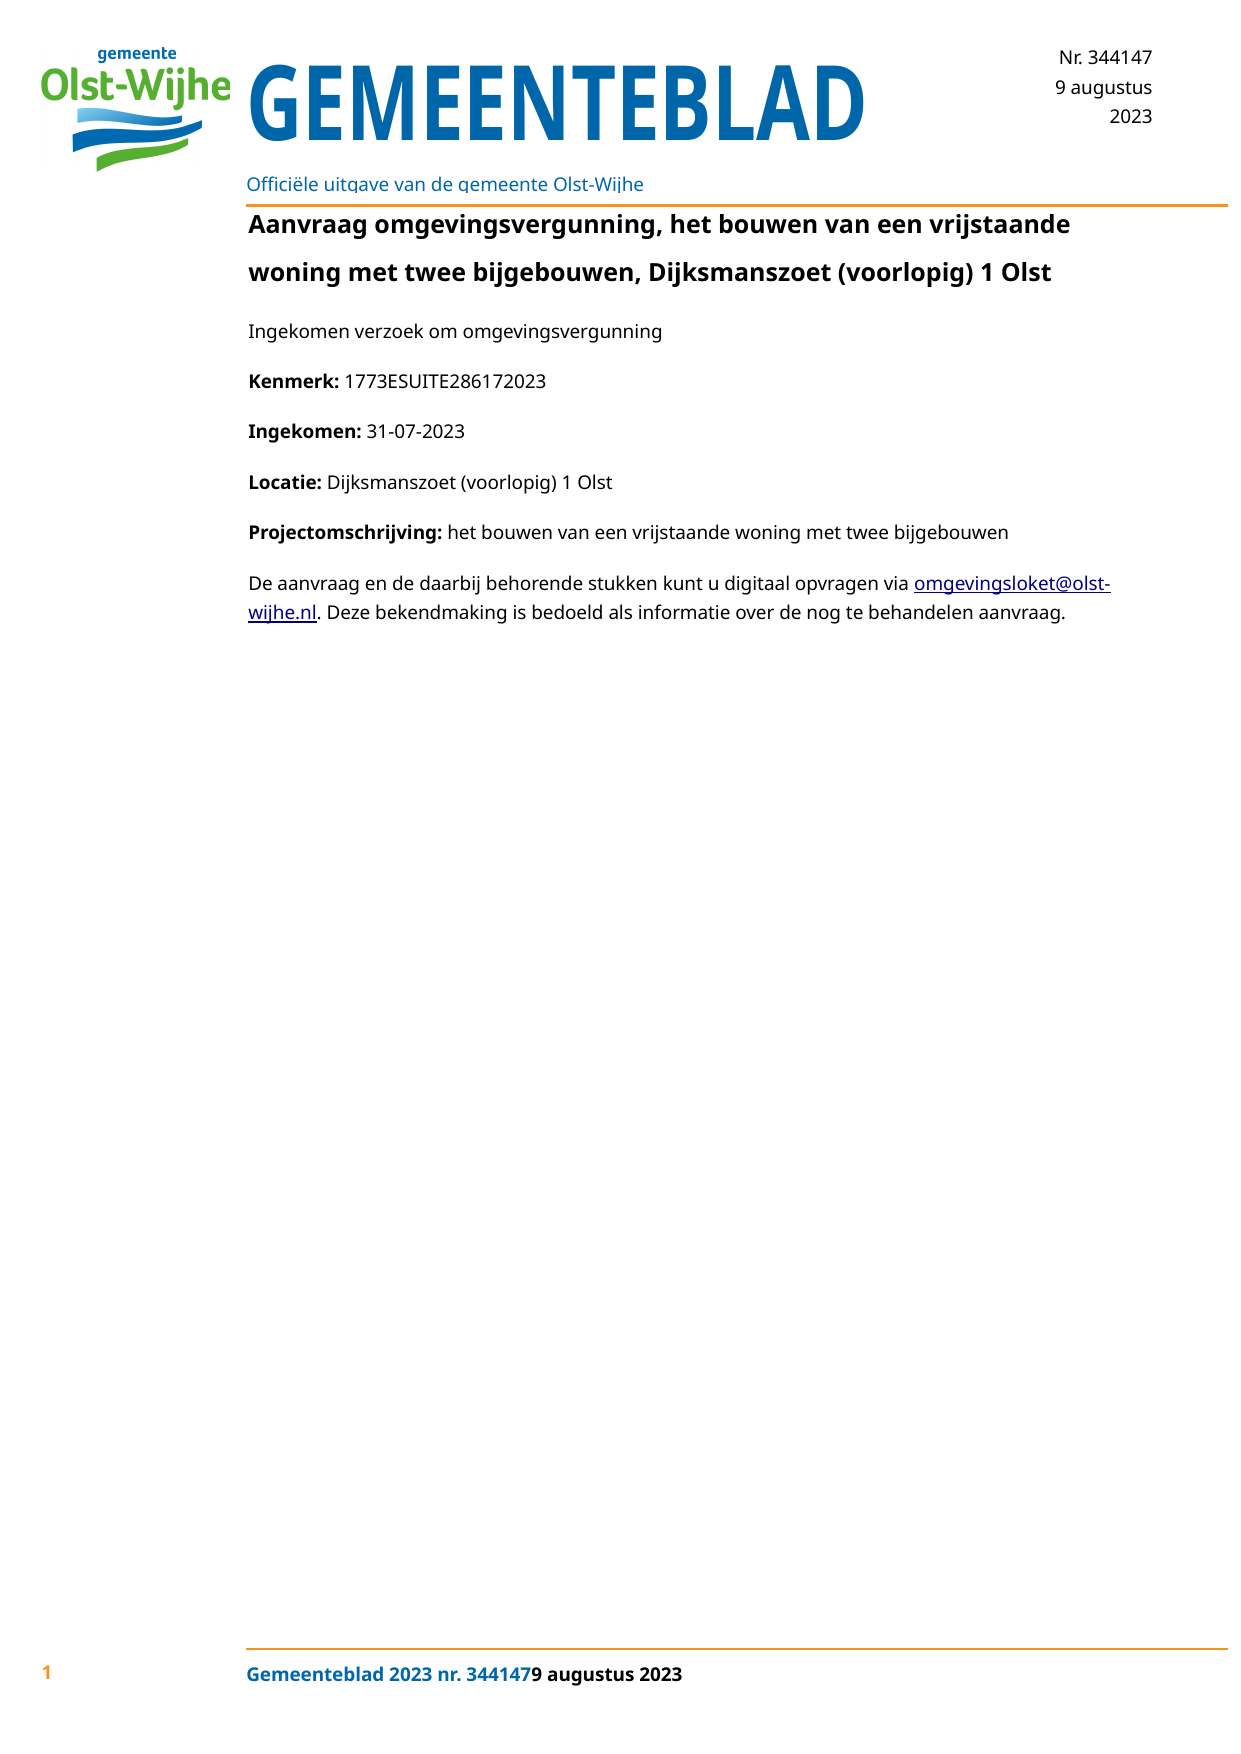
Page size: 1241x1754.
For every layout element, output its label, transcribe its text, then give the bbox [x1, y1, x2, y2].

picture [41, 47, 231, 172]
text Aanvraag omgevingsvergunning, het bouwen van een vrijstaande woning met twee bijgebouwen, Dijksmanszoet (voorlopig) 1 Olst [248, 207, 1152, 288]
text De aanvraag en de daarbij behorende stukken kunt u digitaal opvragen via omgevingsloket@olst-wijhe.nl. Deze bekendmaking is bedoeld als informatie over de nog te behandelen aanvraag. [248, 570, 1152, 625]
text Ingekomen verzoek om omgevingsvergunning [248, 318, 1152, 344]
text Ingekomen: 31-07-2023 [248, 419, 1152, 444]
text Kenmerk: 1773ESUITE286172023 [248, 368, 1152, 394]
text Projectomschrijving: het bouwen van een vrijstaande woning met twee bijgebouwen [248, 519, 1152, 545]
text Locatie: Dijksmanszoet (voorlopig) 1 Olst [248, 469, 1152, 495]
